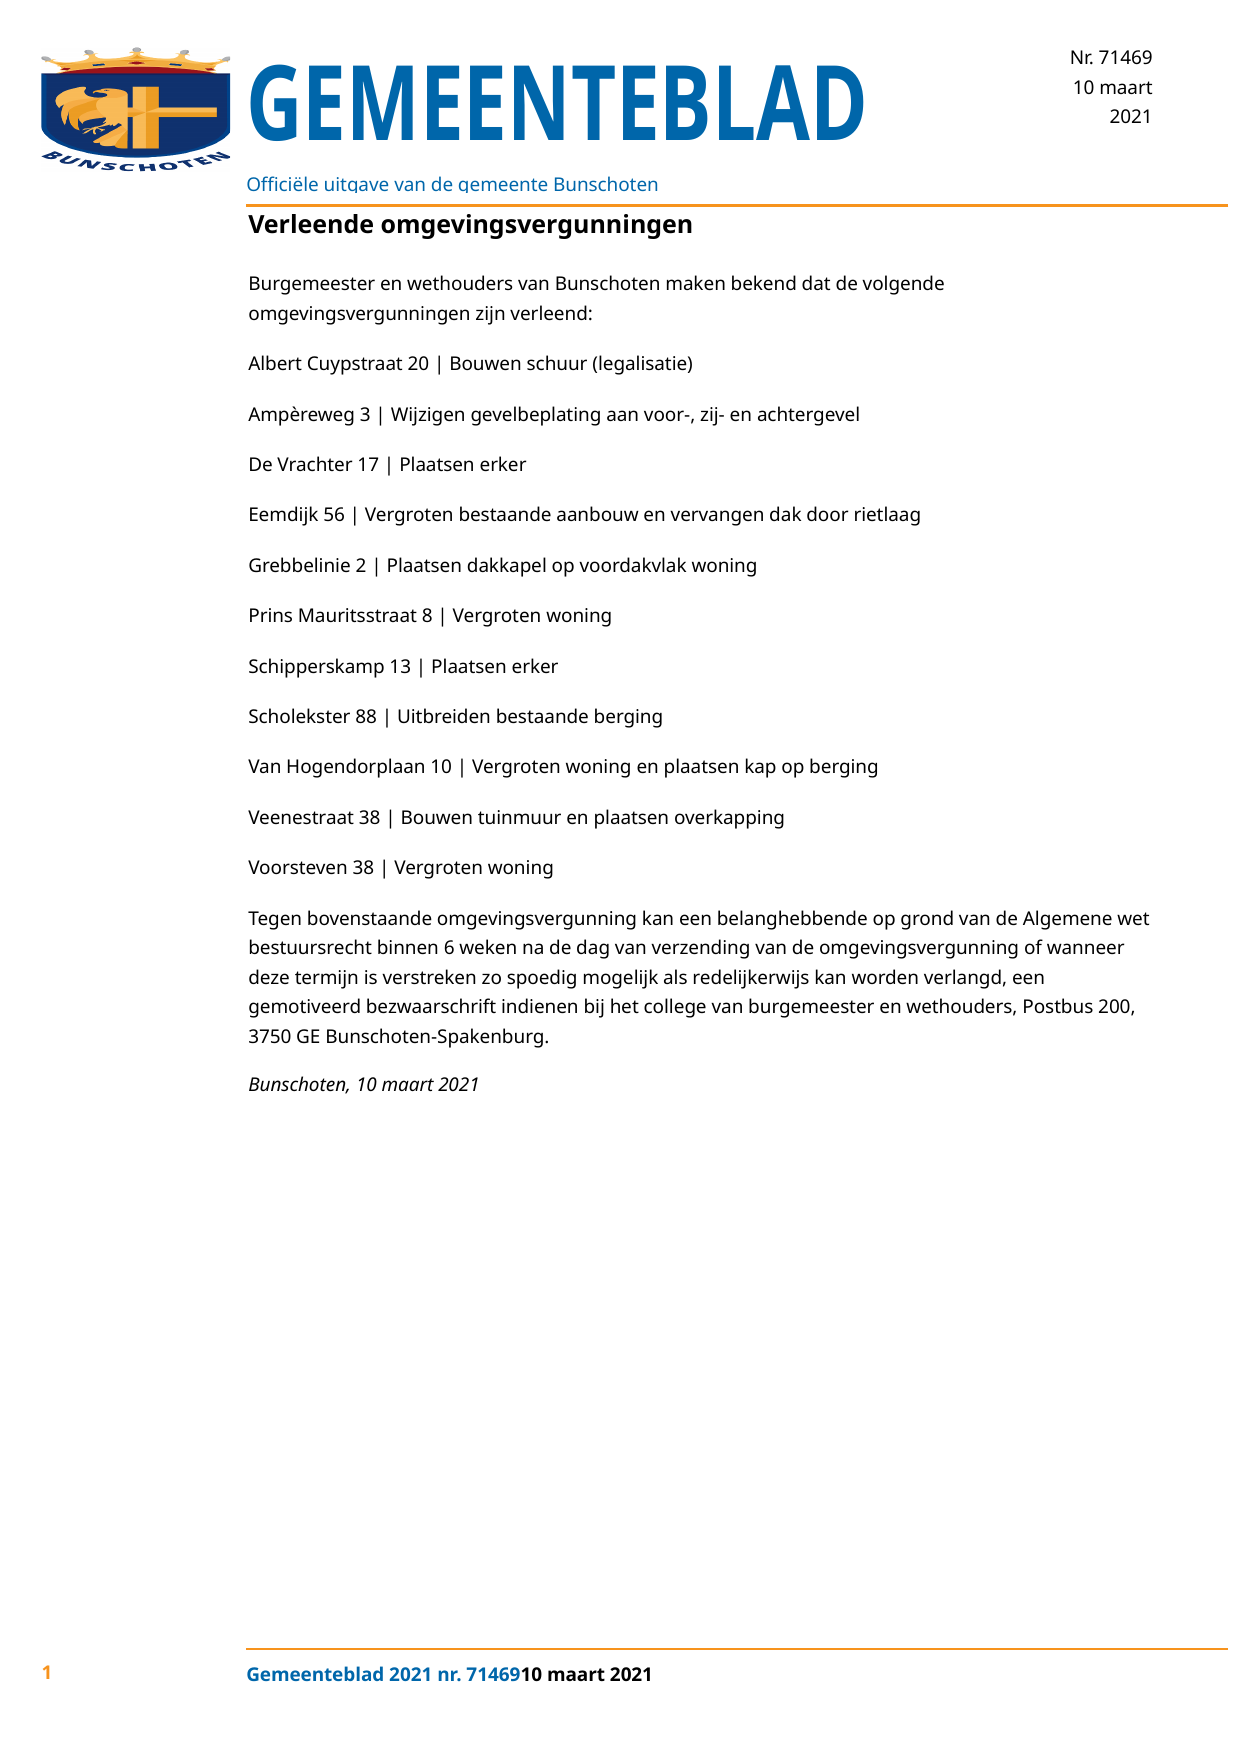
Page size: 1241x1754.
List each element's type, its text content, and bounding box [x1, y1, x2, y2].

text Tegen bovenstaande omgevingsvergunning kan een belanghebbende op grond van de Algemene wet bestuursrecht binnen 6 weken na de dag van verzending van de omgevingsvergunning of wanneer deze termijn is verstreken zo spoedig mogelijk als redelijkerwijs kan worden verlangd, een gemotiveerd bezwaarschrift indienen bij het college van burgemeester en wethouders, Postbus 200, 3750 GE Bunschoten-Spakenburg. [248, 905, 1152, 1049]
text Schipperskamp 13 | Plaatsen erker [248, 653, 1152, 678]
text Eemdijk 56 | Vergroten bestaande aanbouw en vervangen dak door rietlaag [248, 502, 1152, 527]
text De Vrachter 17 | Plaatsen erker [248, 451, 1152, 477]
text Voorsteven 38 | Vergroten woning [248, 854, 1152, 880]
text Grebbelinie 2 | Plaatsen dakkapel op voordakvlak woning [248, 552, 1152, 578]
text Scholekster 88 | Uitbreiden bestaande berging [248, 703, 1152, 729]
text Ampèreweg 3 | Wijzigen gevelbeplating aan voor-, zij- en achtergevel [248, 401, 1152, 426]
text Verleende omgevingsvergunningen [248, 207, 1152, 241]
text Bunschoten, 10 maart 2021 [248, 1071, 1152, 1097]
text Van Hogendorplaan 10 | Vergroten woning en plaatsen kap op berging [248, 754, 1152, 779]
text Albert Cuypstraat 20 | Bouwen schuur (legalisatie) [248, 350, 1152, 376]
text Burgemeester en wethouders van Bunschoten maken bekend dat de volgende omgevingsvergunningen zijn verleend: [248, 270, 1152, 326]
picture [41, 47, 231, 172]
text Prins Mauritsstraat 8 | Vergroten woning [248, 602, 1152, 628]
text Veenestraat 38 | Bouwen tuinmuur en plaatsen overkapping [248, 804, 1152, 830]
